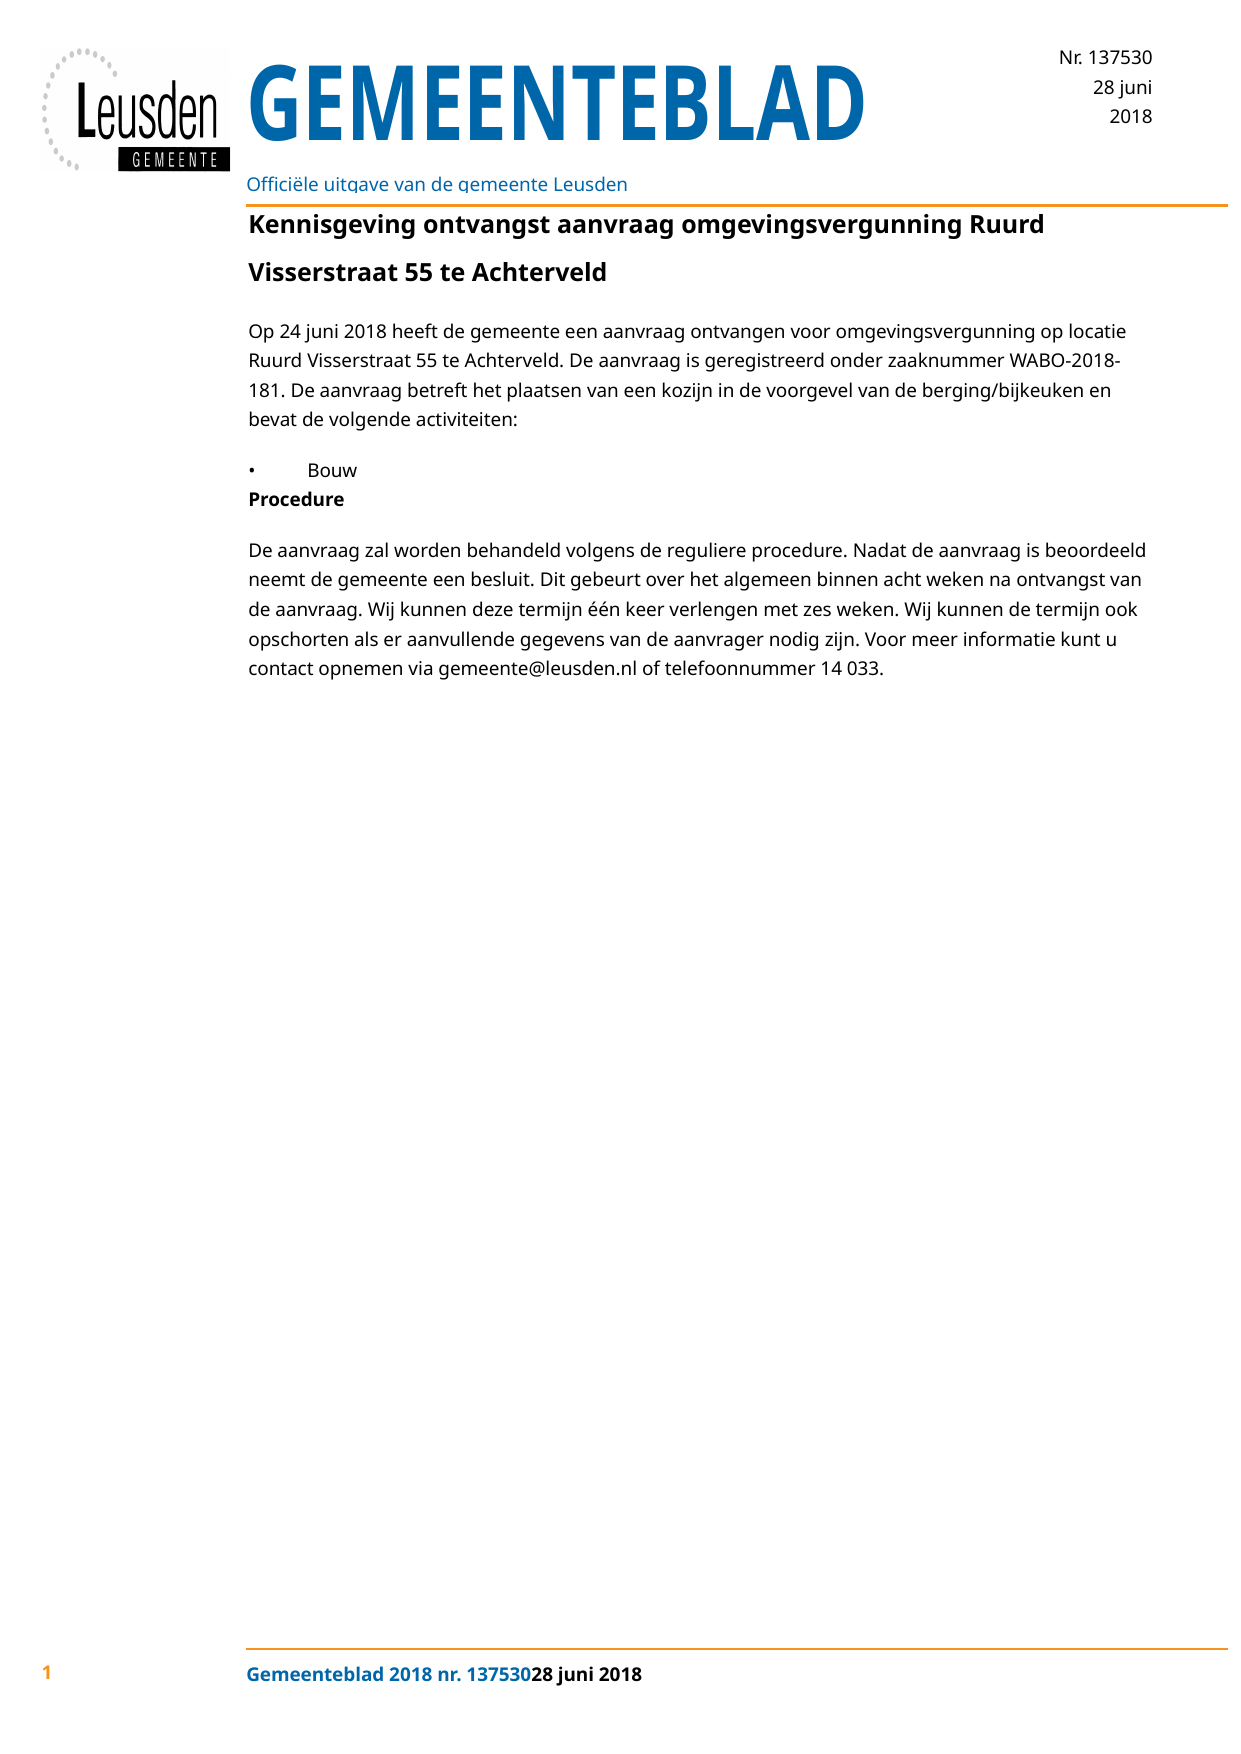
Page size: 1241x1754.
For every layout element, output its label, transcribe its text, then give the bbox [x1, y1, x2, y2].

text Op 24 juni 2018 heeft de gemeente een aanvraag ontvangen voor omgevingsvergunning op locatie Ruurd Visserstraat 55 te Achterveld. De aanvraag is geregistreerd onder zaaknummer WABO-2018-181. De aanvraag betreft het plaatsen van een kozijn in de voorgevel van de berging/bijkeuken en bevat de volgende activiteiten: [248, 318, 1152, 432]
text Kennisgeving ontvangst aanvraag omgevingsvergunning Ruurd Visserstraat 55 te Achterveld [248, 207, 1152, 288]
list Bouw [248, 457, 1152, 483]
text Procedure [248, 487, 1152, 512]
picture [41, 47, 231, 172]
text De aanvraag zal worden behandeld volgens de reguliere procedure. Nadat de aanvraag is beoordeeld neemt de gemeente een besluit. Dit gebeurt over het algemeen binnen acht weken na ontvangst van de aanvraag. Wij kunnen deze termijn één keer verlengen met zes weken. Wij kunnen de termijn ook opschorten als er aanvullende gegevens van de aanvrager nodig zijn. Voor meer informatie kunt u contact opnemen via gemeente@leusden.nl of telefoonnummer 14 033. [248, 537, 1152, 681]
